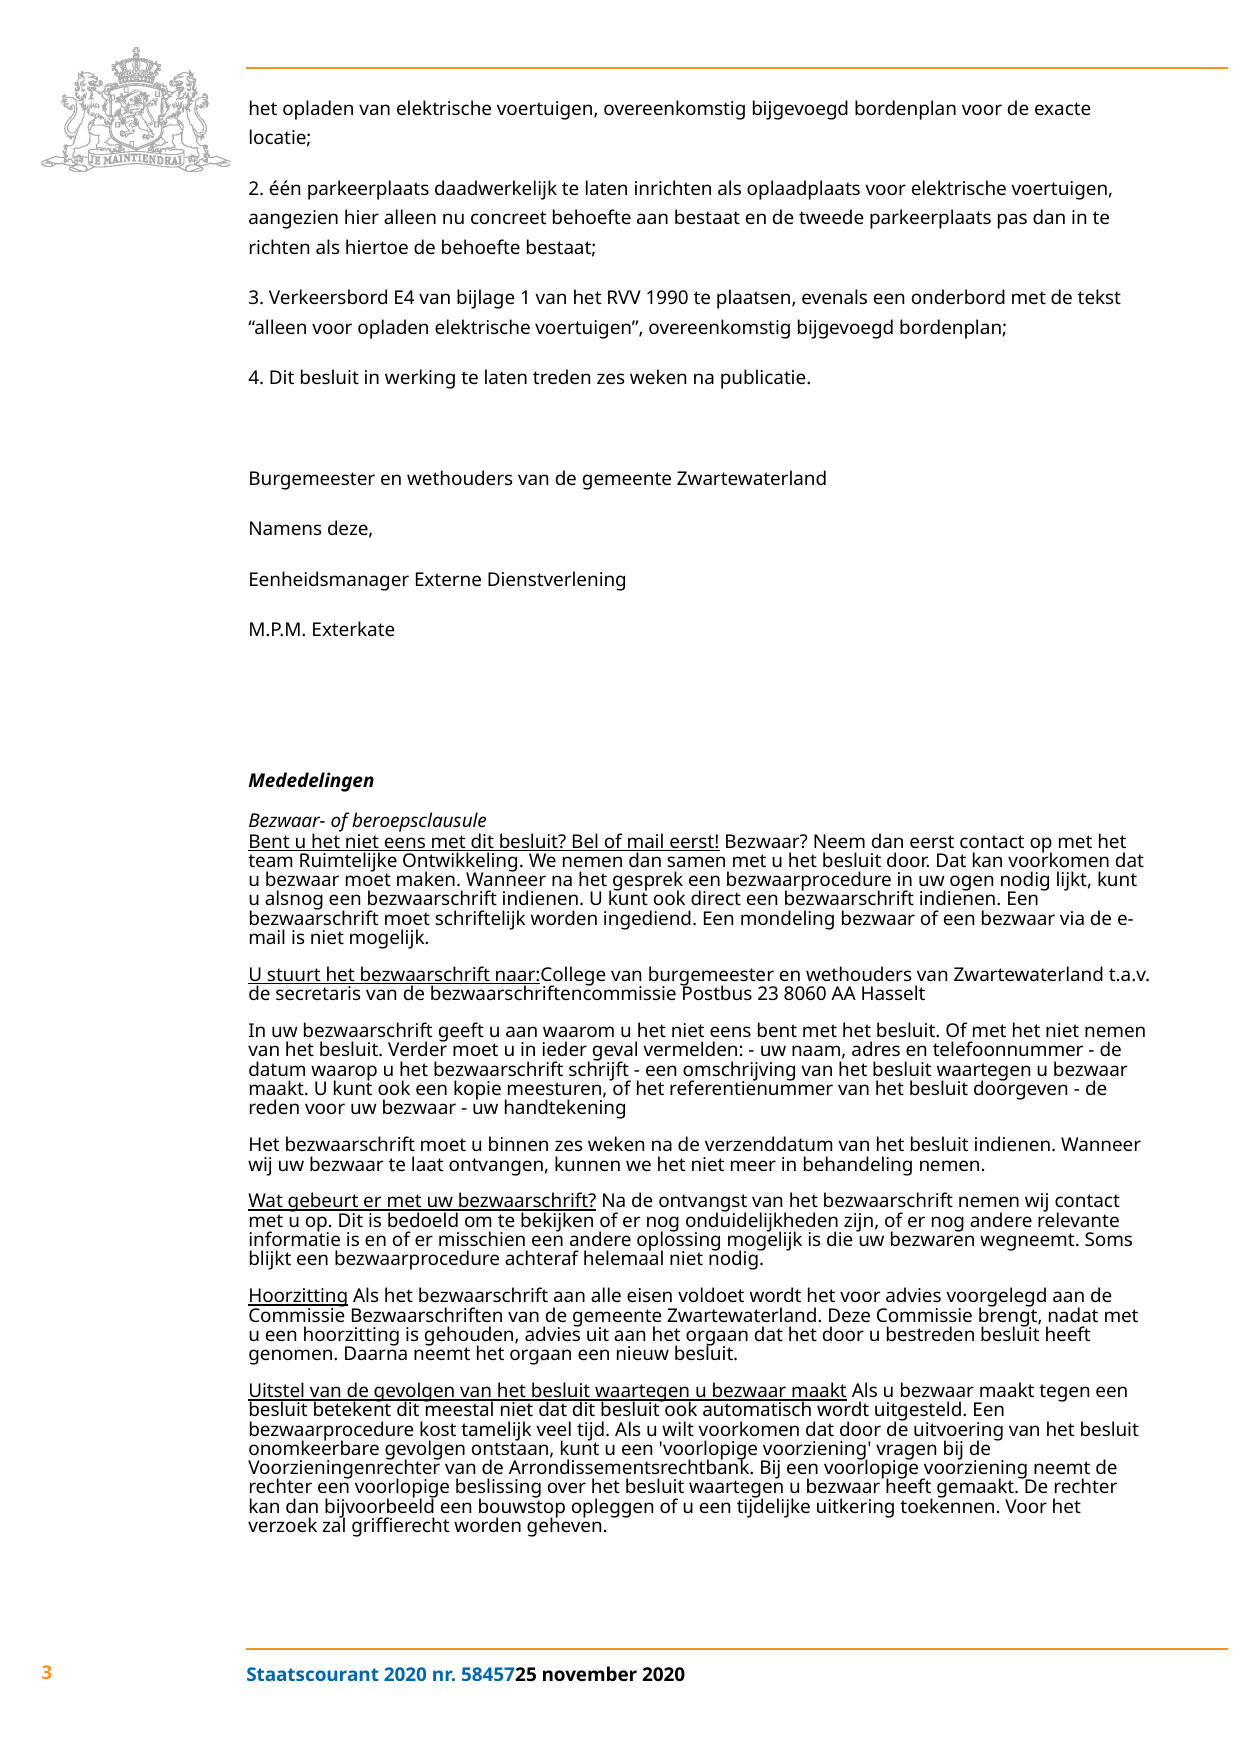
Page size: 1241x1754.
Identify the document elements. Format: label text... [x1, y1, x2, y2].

text U stuurt het bezwaarschrift naar:College van burgemeester en wethouders van Zwartewaterland t.a.v. de secretaris van de bezwaarschriftencommissie Postbus 23 8060 AA Hasselt [248, 966, 1152, 1004]
picture [41, 47, 231, 172]
text In uw bezwaarschrift geeft u aan waarom u het niet eens bent met het besluit. Of met het niet nemen van het besluit. Verder moet u in ieder geval vermelden: - uw naam, adres en telefoonnummer - de datum waarop u het bezwaarschrift schrijft - een omschrijving van het besluit waartegen u bezwaar maakt. U kunt ook een kopie meesturen, of het referentienummer van het besluit doorgeven - de reden voor uw bezwaar - uw handtekening [248, 1022, 1152, 1118]
text Bent u het niet eens met dit besluit? Bel of mail eerst! Bezwaar? Neem dan eerst contact op met het team Ruimtelijke Ontwikkeling. We nemen dan samen met u het besluit door. Dat kan voorkomen dat u bezwaar moet maken. Wanneer na het gesprek een bezwaarprocedure in uw ogen nodig lijkt, kunt u alsnog een bezwaarschrift indienen. U kunt ook direct een bezwaarschrift indienen. Een bezwaarschrift moet schriftelijk worden ingediend. Een mondeling bezwaar of een bezwaar via de e-mail is niet mogelijk. [248, 833, 1152, 948]
text het opladen van elektrische voertuigen, overeenkomstig bijgevoegd bordenplan voor de exacte locatie; [248, 95, 1152, 150]
text Burgemeester en wethouders van de gemeente Zwartewaterland [248, 465, 1152, 491]
text Eenheidsmanager Externe Dienstverlening [248, 566, 1152, 592]
text Wat gebeurt er met uw bezwaarschrift? Na de ontvangst van het bezwaarschrift nemen wij contact met u op. Dit is bedoeld om te bekijken of er nog onduidelijkheden zijn, of er nog andere relevante informatie is en of er misschien een andere oplossing mogelijk is die uw bezwaren wegneemt. Soms blijkt een bezwaarprocedure achteraf helemaal niet nodig. [248, 1192, 1152, 1269]
text Het bezwaarschrift moet u binnen zes weken na de verzenddatum van het besluit indienen. Wanneer wij uw bezwaar te laat ontvangen, kunnen we het niet meer in behandeling nemen. [248, 1136, 1152, 1175]
text M.P.M. Exterkate [248, 616, 1152, 642]
text 3. Verkeersbord E4 van bijlage 1 van het RVV 1990 te plaatsen, evenals een onderbord met de tekst “alleen voor opladen elektrische voertuigen”, overeenkomstig bijgevoegd bordenplan; [248, 284, 1152, 340]
text Namens deze, [248, 516, 1152, 541]
text Hoorzitting Als het bezwaarschrift aan alle eisen voldoet wordt het voor advies voorgelegd aan de Commissie Bezwaarschriften van de gemeente Zwartewaterland. Deze Commissie brengt, nadat met u een hoorzitting is gehouden, advies uit aan het orgaan dat het door u bestreden besluit heeft genomen. Daarna neemt het orgaan een nieuw besluit. [248, 1287, 1152, 1364]
text Mededelingen [248, 768, 1152, 793]
text Uitstel van de gevolgen van het besluit waartegen u bezwaar maakt Als u bezwaar maakt tegen een besluit betekent dit meestal niet dat dit besluit ook automatisch wordt uitgesteld. Een bezwaarprocedure kost tamelijk veel tijd. Als u wilt voorkomen dat door de uitvoering van het besluit onomkeerbare gevolgen ontstaan, kunt u een 'voorlopige voorziening' vragen bij de Voorzieningenrechter van de Arrondissementsrechtbank. Bij een voorlopige voorziening neemt de rechter een voorlopige beslissing over het besluit waartegen u bezwaar heeft gemaakt. De rechter kan dan bijvoorbeeld een bouwstop opleggen of u een tijdelijke uitkering toekennen. Voor het verzoek zal griffierecht worden geheven. [248, 1382, 1152, 1536]
text 2. één parkeerplaats daadwerkelijk te laten inrichten als oplaadplaats voor elektrische voertuigen, aangezien hier alleen nu concreet behoefte aan bestaat en de tweede parkeerplaats pas dan in te richten als hiertoe de behoefte bestaat; [248, 175, 1152, 260]
text 4. Dit besluit in werking te laten treden zes weken na publicatie. [248, 364, 1152, 390]
text Bezwaar- of beroepsclausule [248, 807, 1152, 833]
